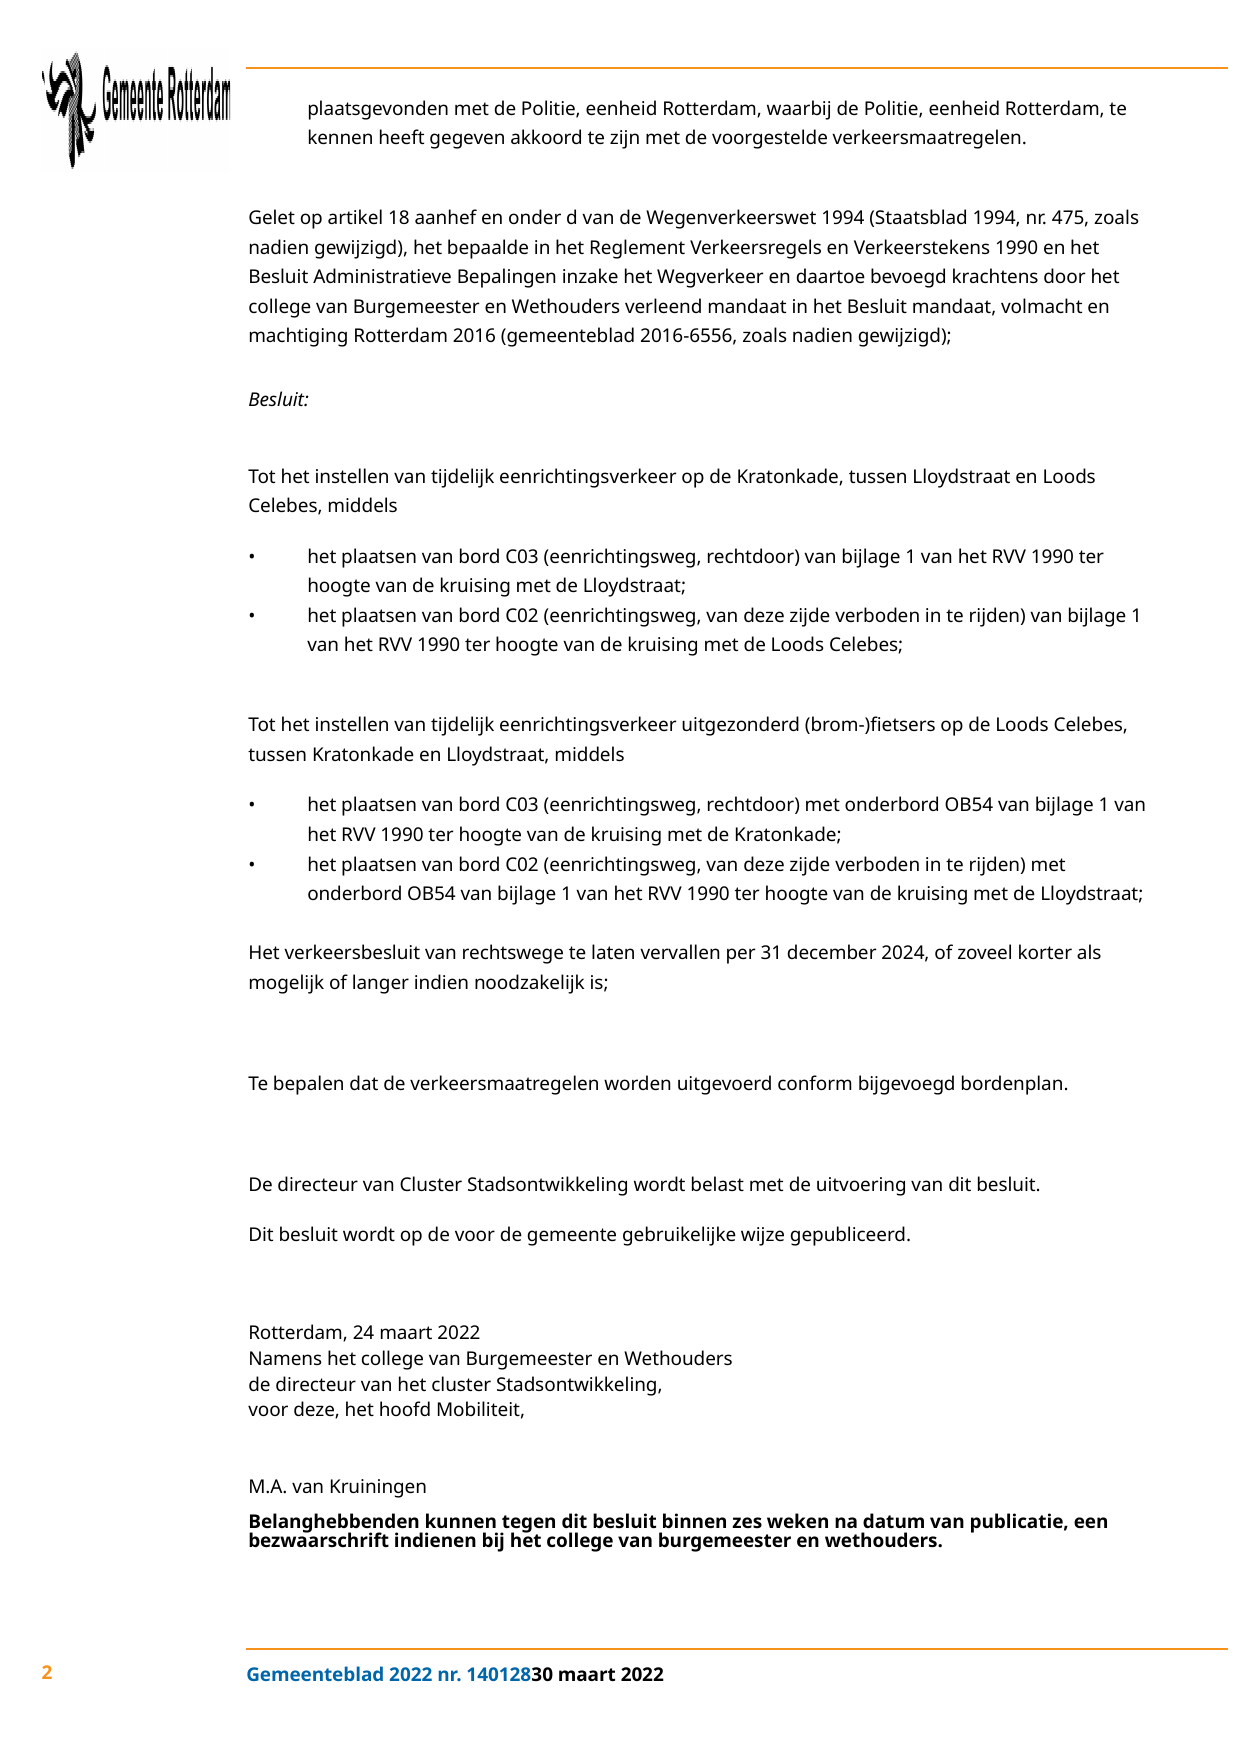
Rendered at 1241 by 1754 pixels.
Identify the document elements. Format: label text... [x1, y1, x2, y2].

text Belanghebbenden kunnen tegen dit besluit binnen zes weken na datum van publicatie, een bezwaarschrift indienen bij het college van burgemeester en wethouders. [248, 1513, 1152, 1552]
picture [41, 47, 231, 172]
text Te bepalen dat de verkeersmaatregelen worden uitgevoerd conform bijgevoegd bordenplan. [248, 1070, 1152, 1096]
text Tot het instellen van tijdelijk eenrichtingsverkeer uitgezonderd (brom-)fietsers op de Loods Celebes, tussen Kratonkade en Lloydstraat, middels [248, 712, 1152, 767]
text Tot het instellen van tijdelijk eenrichtingsverkeer op de Kratonkade, tussen Lloydstraat en Loods Celebes, middels [248, 463, 1152, 518]
text Gelet op artikel 18 aanhef en onder d van de Wegenverkeerswet 1994 (Staatsblad 1994, nr. 475, zoals nadien gewijzigd), het bepaalde in het Reglement Verkeersregels en Verkeerstekens 1990 en het Besluit Administratieve Bepalingen inzake het Wegverkeer en daartoe bevoegd krachtens door het college van Burgemeester en Wethouders verleend mandaat in het Besluit mandaat, volmacht en machtiging Rotterdam 2016 (gemeenteblad 2016-6556, zoals nadien gewijzigd); [248, 204, 1152, 348]
text Besluit: [248, 387, 1152, 412]
list het plaatsen van bord C02 (eenrichtingsweg, van deze zijde verboden in te rijden) met onderbord OB54 van bijlage 1 van het RVV 1990 ter hoogte van de kruising met de Lloydstraat; [248, 851, 1152, 906]
list het plaatsen van bord C02 (eenrichtingsweg, van deze zijde verboden in te rijden) van bijlage 1 van het RVV 1990 ter hoogte van de kruising met de Loods Celebes; [248, 602, 1152, 657]
text voor deze, het hoofd Mobiliteit, [248, 1397, 1152, 1422]
list plaatsgevonden met de Politie, eenheid Rotterdam, waarbij de Politie, eenheid Rotterdam, te kennen heeft gegeven akkoord te zijn met de voorgestelde verkeersmaatregelen. [248, 95, 1152, 150]
text Rotterdam, 24 maart 2022 [248, 1319, 1152, 1345]
text Het verkeersbesluit van rechtswege te laten vervallen per 31 december 2024, of zoveel korter als mogelijk of langer indien noodzakelijk is; [248, 939, 1152, 995]
list het plaatsen van bord C03 (eenrichtingsweg, rechtdoor) van bijlage 1 van het RVV 1990 ter hoogte van de kruising met de Lloydstraat; [248, 543, 1152, 598]
text de directeur van het cluster Stadsontwikkeling, [248, 1371, 1152, 1397]
text De directeur van Cluster Stadsontwikkeling wordt belast met de uitvoering van dit besluit. [248, 1171, 1152, 1196]
text Namens het college van Burgemeester en Wethouders [248, 1345, 1152, 1371]
list het plaatsen van bord C03 (eenrichtingsweg, rechtdoor) met onderbord OB54 van bijlage 1 van het RVV 1990 ter hoogte van de kruising met de Kratonkade; [248, 792, 1152, 847]
text Dit besluit wordt op de voor de gemeente gebruikelijke wijze gepubliceerd. [248, 1221, 1152, 1247]
text M.A. van Kruiningen [248, 1474, 1152, 1499]
